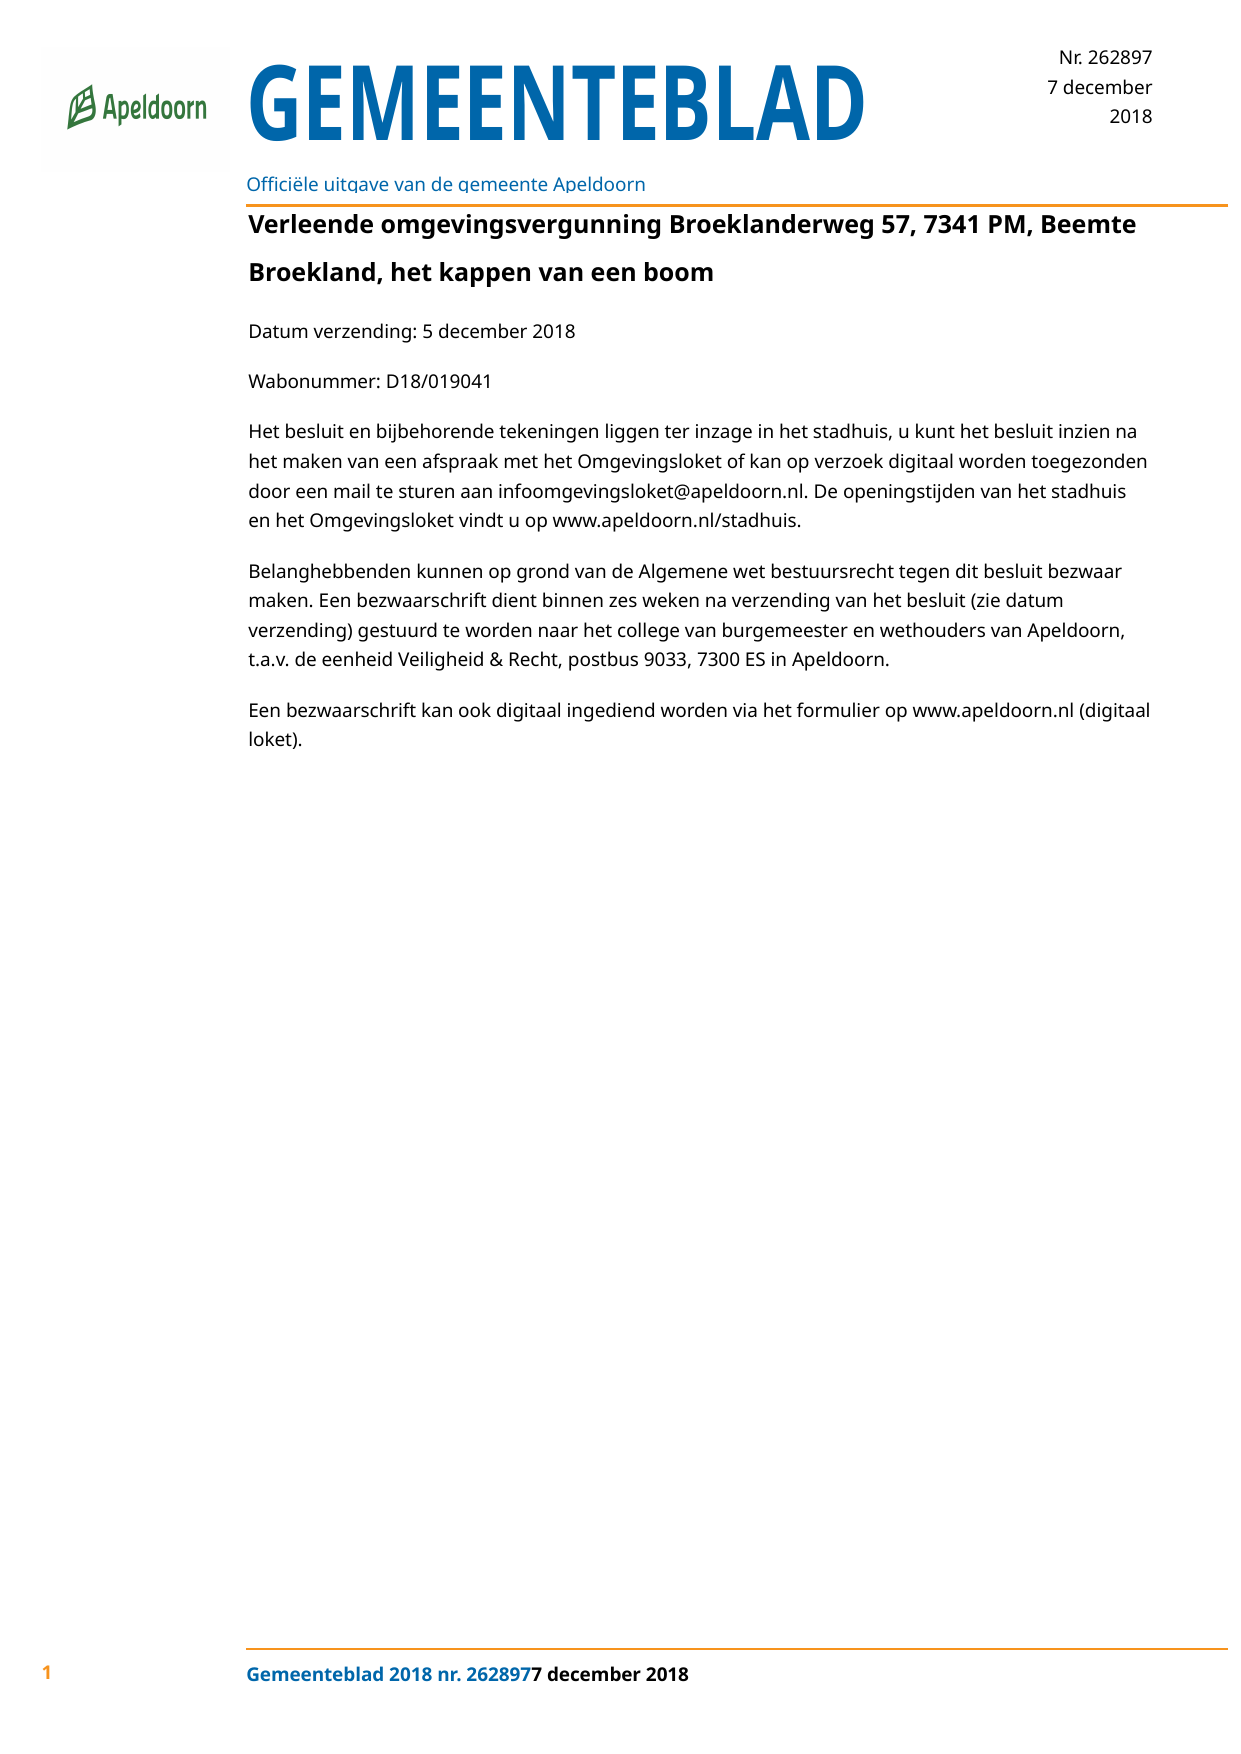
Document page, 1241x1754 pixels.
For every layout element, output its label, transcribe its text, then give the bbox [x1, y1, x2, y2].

text Een bezwaarschrift kan ook digitaal ingediend worden via het formulier op www.apeldoorn.nl (digitaal loket). [248, 697, 1152, 752]
text Het besluit en bijbehorende tekeningen liggen ter inzage in het stadhuis, u kunt het besluit inzien na het maken van een afspraak met het Omgevingsloket of kan op verzoek digitaal worden toegezonden door een mail te sturen aan infoomgevingsloket@apeldoorn.nl. De openingstijden van het stadhuis en het Omgevingsloket vindt u op www.apeldoorn.nl/stadhuis. [248, 419, 1152, 533]
text Datum verzending: 5 december 2018 [248, 318, 1152, 344]
text Belanghebbenden kunnen op grond van de Algemene wet bestuursrecht tegen dit besluit bezwaar maken. Een bezwaarschrift dient binnen zes weken na verzending van het besluit (zie datum verzending) gestuurd te worden naar het college van burgemeester en wethouders van Apeldoorn, t.a.v. de eenheid Veiligheid & Recht, postbus 9033, 7300 ES in Apeldoorn. [248, 558, 1152, 672]
text Verleende omgevingsvergunning Broeklanderweg 57, 7341 PM, Beemte Broekland, het kappen van een boom [248, 207, 1152, 288]
text Wabonummer: D18/019041 [248, 368, 1152, 394]
picture [41, 47, 231, 172]
